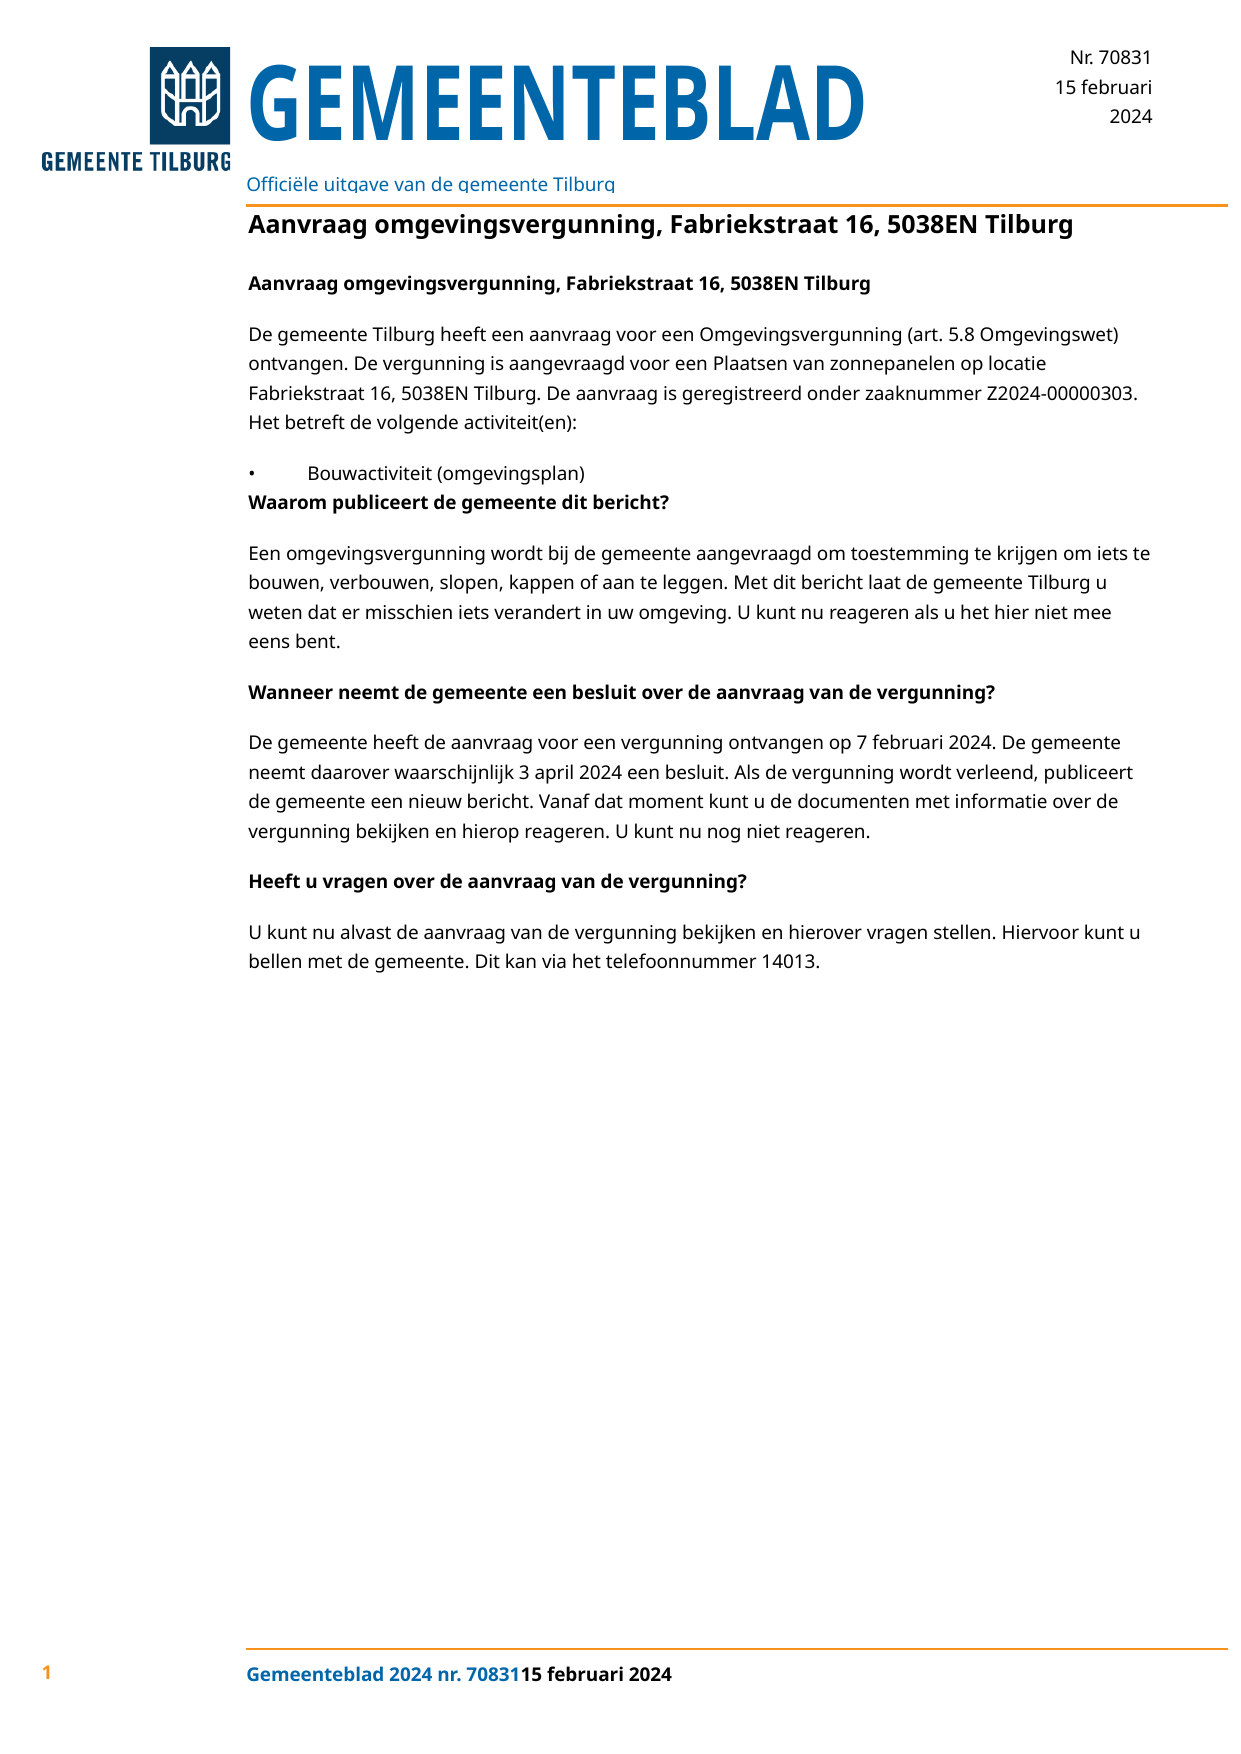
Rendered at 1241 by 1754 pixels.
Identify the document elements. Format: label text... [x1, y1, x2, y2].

text De gemeente heeft de aanvraag voor een vergunning ontvangen op 7 februari 2024. De gemeente neemt daarover waarschijnlijk 3 april 2024 een besluit. Als de vergunning wordt verleend, publiceert de gemeente een nieuw bericht. Vanaf dat moment kunt u de documenten met informatie over de vergunning bekijken en hierop reageren. U kunt nu nog niet reageren. [248, 729, 1152, 844]
picture [41, 47, 231, 172]
list Bouwactiviteit (omgevingsplan) [248, 460, 1152, 486]
text Waarom publiceert de gemeente dit bericht? [248, 489, 1152, 515]
text Heeft u vragen over de aanvraag van de vergunning? [248, 869, 1152, 894]
text De gemeente Tilburg heeft een aanvraag voor een Omgevingsvergunning (art. 5.8 Omgevingswet) ontvangen. De vergunning is aangevraagd voor een Plaatsen van zonnepanelen op locatie Fabriekstraat 16, 5038EN Tilburg. De aanvraag is geregistreerd onder zaaknummer Z2024-00000303. Het betreft de volgende activiteit(en): [248, 321, 1152, 435]
text Een omgevingsvergunning wordt bij de gemeente aangevraagd om toestemming te krijgen om iets te bouwen, verbouwen, slopen, kappen of aan te leggen. Met dit bericht laat de gemeente Tilburg u weten dat er misschien iets verandert in uw omgeving. U kunt nu reageren als u het hier niet mee eens bent. [248, 540, 1152, 654]
text Wanneer neemt de gemeente een besluit over de aanvraag van de vergunning? [248, 679, 1152, 705]
text U kunt nu alvast de aanvraag van de vergunning bekijken en hierover vragen stellen. Hiervoor kunt u bellen met de gemeente. Dit kan via het telefoonnummer 14013. [248, 919, 1152, 974]
text Aanvraag omgevingsvergunning, Fabriekstraat 16, 5038EN Tilburg [248, 207, 1152, 241]
text Aanvraag omgevingsvergunning, Fabriekstraat 16, 5038EN Tilburg [248, 270, 1152, 296]
